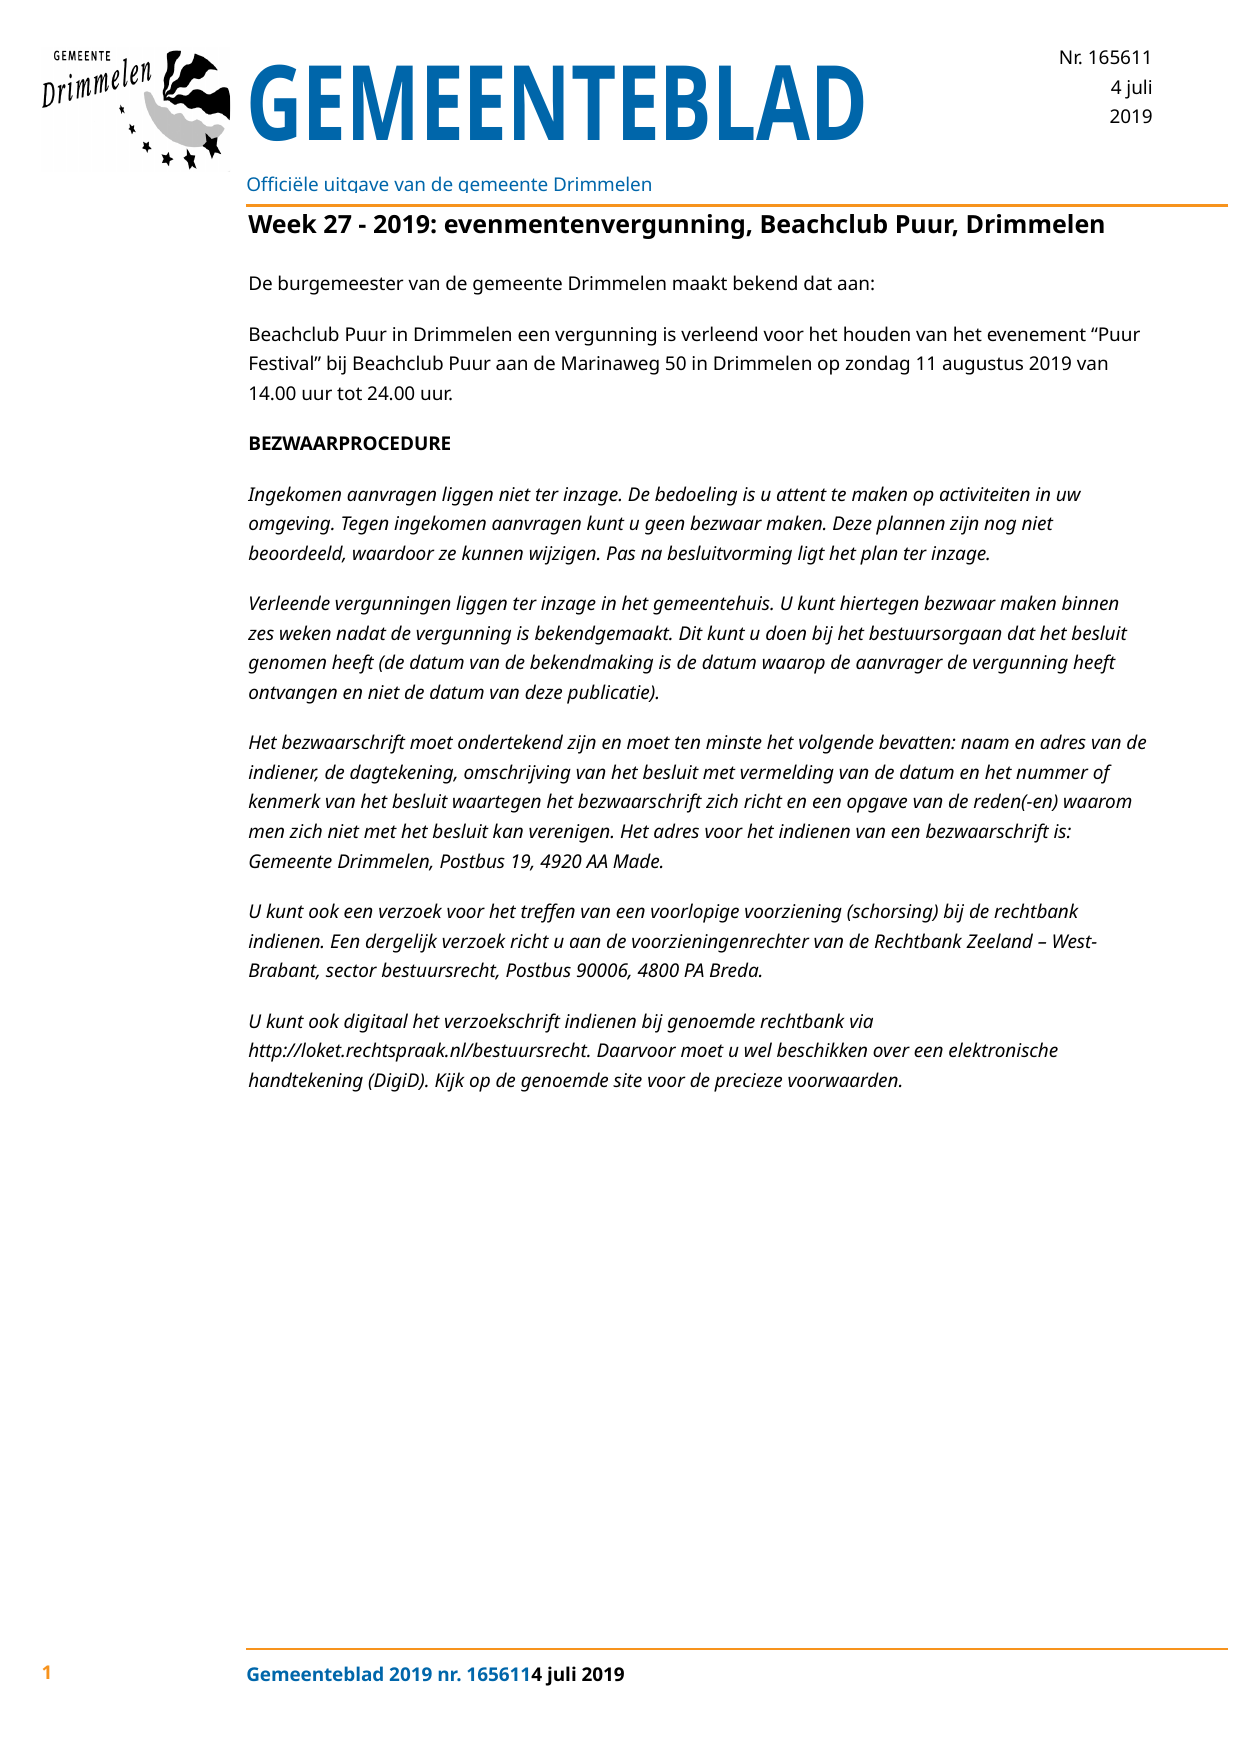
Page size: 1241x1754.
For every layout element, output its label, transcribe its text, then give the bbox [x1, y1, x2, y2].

text Ingekomen aanvragen liggen niet ter inzage. De bedoeling is u attent te maken op activiteiten in uw omgeving. Tegen ingekomen aanvragen kunt u geen bezwaar maken. Deze plannen zijn nog niet beoordeeld, waardoor ze kunnen wijzigen. Pas na besluitvorming ligt het plan ter inzage. [248, 481, 1152, 566]
text BEZWAARPROCEDURE [248, 430, 1152, 456]
text Verleende vergunningen liggen ter inzage in het gemeentehuis. U kunt hiertegen bezwaar maken binnen zes weken nadat de vergunning is bekendgemaakt. Dit kunt u doen bij het bestuursorgaan dat het besluit genomen heeft (de datum van de bekendmaking is de datum waarop de aanvrager de vergunning heeft ontvangen en niet de datum van deze publicatie). [248, 590, 1152, 705]
picture [41, 47, 231, 172]
text Beachclub Puur in Drimmelen een vergunning is verleend voor het houden van het evenement “Puur Festival” bij Beachclub Puur aan de Marinaweg 50 in Drimmelen op zondag 11 augustus 2019 van 14.00 uur tot 24.00 uur. [248, 321, 1152, 406]
text U kunt ook een verzoek voor het treffen van een voorlopige voorziening (schorsing) bij de rechtbank indienen. Een dergelijk verzoek richt u aan de voorzieningenrechter van de Rechtbank Zeeland – West-Brabant, sector bestuursrecht, Postbus 90006, 4800 PA Breda. [248, 898, 1152, 983]
text Week 27 - 2019: evenmentenvergunning, Beachclub Puur, Drimmelen [248, 207, 1152, 241]
text De burgemeester van de gemeente Drimmelen maakt bekend dat aan: [248, 270, 1152, 296]
text Het bezwaarschrift moet ondertekend zijn en moet ten minste het volgende bevatten: naam en adres van de indiener, de dagtekening, omschrijving van het besluit met vermelding van de datum en het nummer of kenmerk van het besluit waartegen het bezwaarschrift zich richt en een opgave van de reden(-en) waarom men zich niet met het besluit kan verenigen. Het adres voor het indienen van een bezwaarschrift is: Gemeente Drimmelen, Postbus 19, 4920 AA Made. [248, 729, 1152, 873]
text U kunt ook digitaal het verzoekschrift indienen bij genoemde rechtbank via http://loket.rechtspraak.nl/bestuursrecht. Daarvoor moet u wel beschikken over een elektronische handtekening (DigiD). Kijk op de genoemde site voor de precieze voorwaarden. [248, 1008, 1152, 1093]
